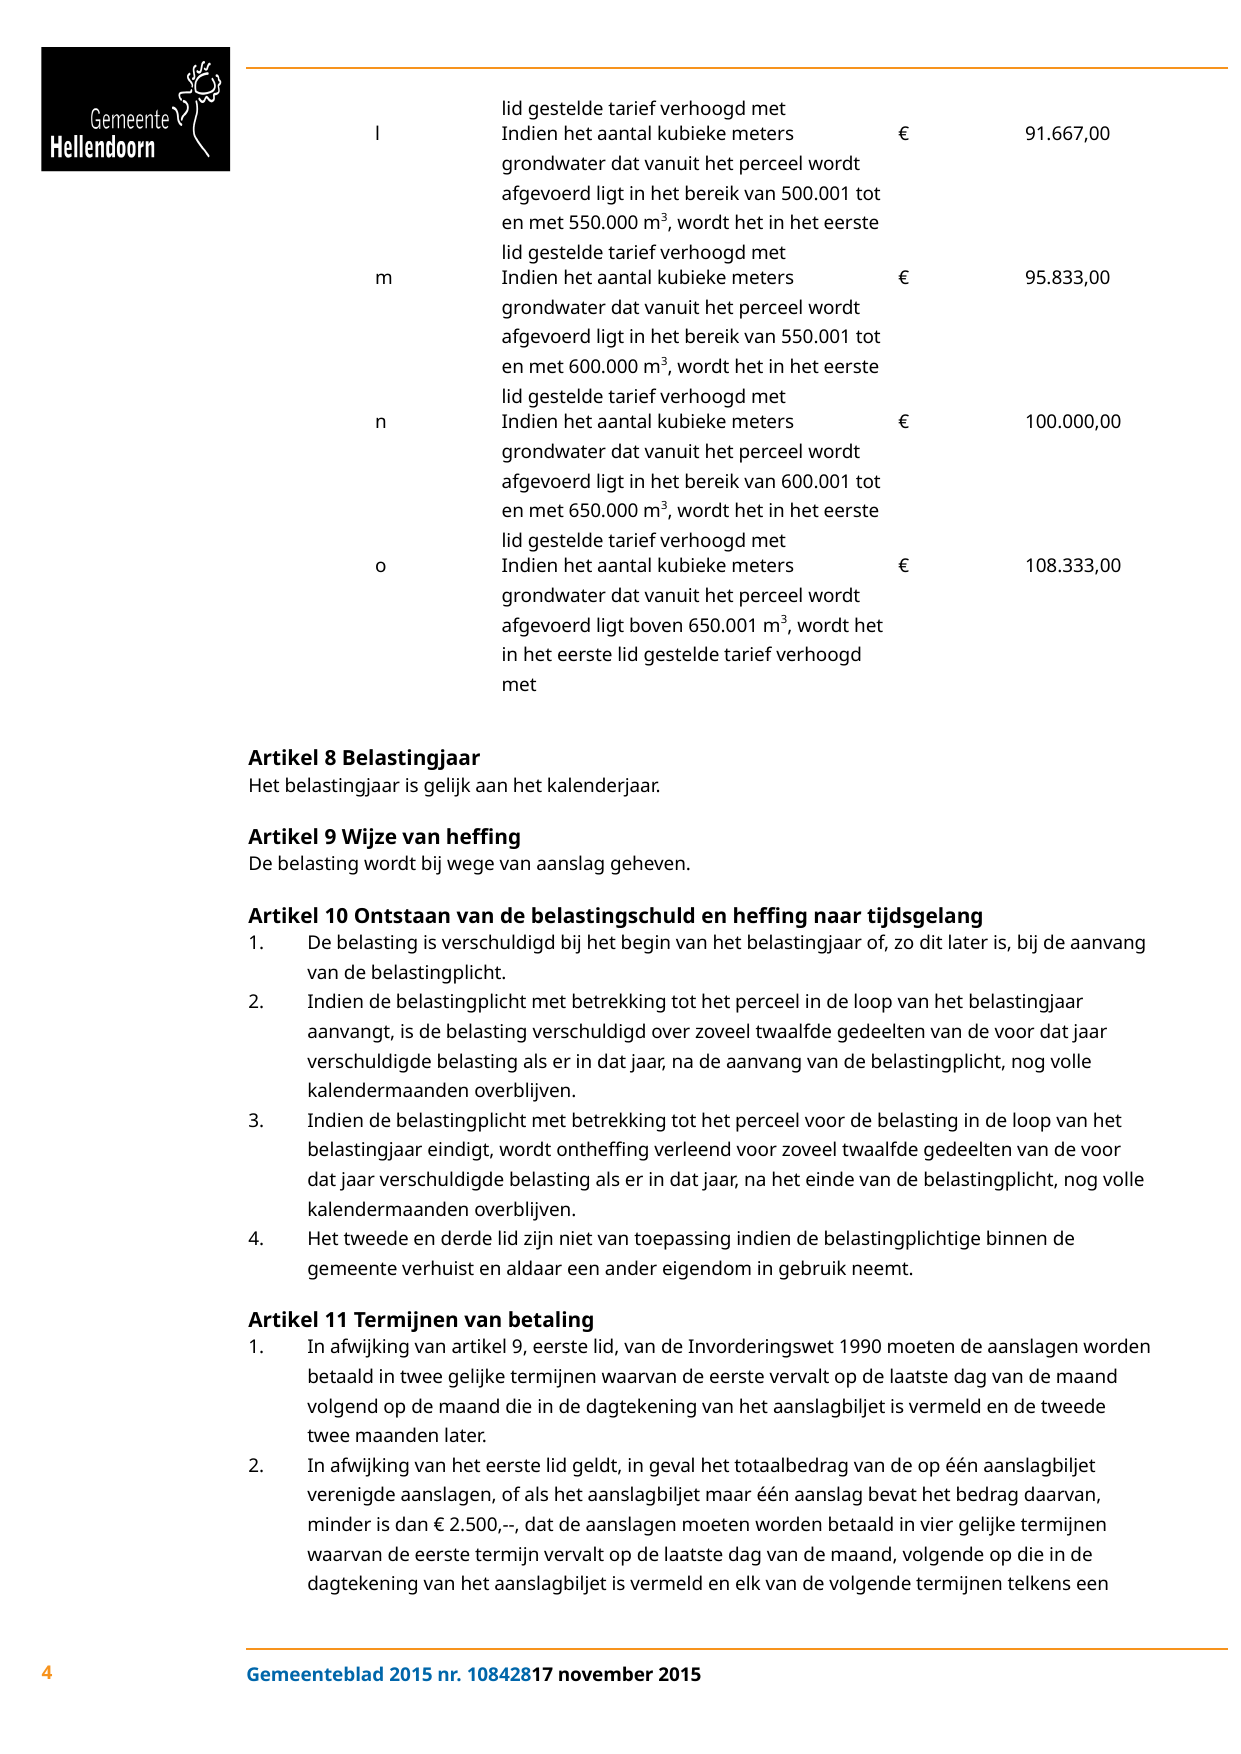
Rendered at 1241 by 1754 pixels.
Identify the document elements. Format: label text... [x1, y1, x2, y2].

text De belasting wordt bij wege van aanslag geheven. [248, 851, 1152, 876]
table_cell Indien het aantal kubieke meters grondwater dat vanuit het perceel wordt afgevoerd ligt boven 650.001 m3, wordt het in het eerste lid gestelde tarief verhoogd met [501, 553, 898, 697]
text Artikel 9 Wijze van heffing [248, 822, 1152, 851]
list In afwijking van artikel 9, eerste lid, van de Invorderingswet 1990 moeten de aanslagen worden betaald in twee gelijke termijnen waarvan de eerste vervalt op de laatste dag van de maand volgend op de maand die in de dagtekening van het aanslagbiljet is vermeld en de tweede twee maanden later. [248, 1334, 1152, 1448]
table_cell n [375, 409, 501, 553]
table_cell € [898, 121, 1025, 264]
table_cell 100.000,00 [1025, 409, 1152, 553]
table_cell [248, 95, 375, 121]
table_cell € [898, 265, 1025, 409]
picture [41, 47, 231, 172]
text Artikel 11 Termijnen van betaling [248, 1305, 1152, 1334]
table_cell € [898, 409, 1025, 553]
table_cell Indien het aantal kubieke meters grondwater dat vanuit het perceel wordt afgevoerd ligt in het bereik van 550.001 tot en met 600.000 m3, wordt het in het eerste lid gestelde tarief verhoogd met [501, 265, 898, 409]
list Indien de belastingplicht met betrekking tot het perceel voor de belasting in de loop van het belastingjaar eindigt, wordt ontheffing verleend voor zoveel twaalfde gedeelten van de voor dat jaar verschuldigde belasting als er in dat jaar, na het einde van de belastingplicht, nog volle kalendermaanden overblijven. [248, 1107, 1152, 1221]
table_cell Indien het aantal kubieke meters grondwater dat vanuit het perceel wordt afgevoerd ligt in het bereik van 600.001 tot en met 650.000 m3, wordt het in het eerste lid gestelde tarief verhoogd met [501, 409, 898, 553]
table_cell Indien het aantal kubieke meters grondwater dat vanuit het perceel wordt afgevoerd ligt in het bereik van 500.001 tot en met 550.000 m3, wordt het in het eerste lid gestelde tarief verhoogd met [501, 121, 898, 264]
list Indien de belastingplicht met betrekking tot het perceel in de loop van het belastingjaar aanvangt, is de belasting verschuldigd over zoveel twaalfde gedeelten van de voor dat jaar verschuldigde belasting als er in dat jaar, na de aanvang van de belastingplicht, nog volle kalendermaanden overblijven. [248, 989, 1152, 1103]
list Het tweede en derde lid zijn niet van toepassing indien de belastingplichtige binnen de gemeente verhuist en aldaar een ander eigendom in gebruik neemt. [248, 1225, 1152, 1281]
table_cell m [375, 265, 501, 409]
table_cell [248, 553, 375, 697]
table_cell [248, 121, 375, 264]
table_cell € [898, 553, 1025, 697]
table_cell 95.833,00 [1025, 265, 1152, 409]
table_cell 91.667,00 [1025, 121, 1152, 264]
list De belasting is verschuldigd bij het begin van het belastingjaar of, zo dit later is, bij de aanvang van de belastingplicht. [248, 929, 1152, 985]
table_cell lid gestelde tarief verhoogd met [501, 95, 898, 121]
table_cell [1025, 95, 1152, 121]
table_cell l [375, 121, 501, 264]
text Artikel 8 Belastingjaar [248, 743, 1152, 772]
table_cell [248, 265, 375, 409]
list In afwijking van het eerste lid geldt, in geval het totaalbedrag van de op één aanslagbiljet verenigde aanslagen, of als het aanslagbiljet maar één aanslag bevat het bedrag daarvan, minder is dan € 2.500,--, dat de aanslagen moeten worden betaald in vier gelijke termijnen waarvan de eerste termijn vervalt op de laatste dag van de maand, volgende op die in de dagtekening van het aanslagbiljet is vermeld en elk van de volgende termijnen telkens een [248, 1452, 1152, 1596]
table_cell [898, 95, 1025, 121]
text Artikel 10 Ontstaan van de belastingschuld en heffing naar tijdsgelang [248, 901, 1152, 929]
table_cell [248, 409, 375, 553]
table_cell o [375, 553, 501, 697]
table_cell [375, 95, 501, 121]
table_cell 108.333,00 [1025, 553, 1152, 697]
text Het belastingjaar is gelijk aan het kalenderjaar. [248, 772, 1152, 797]
